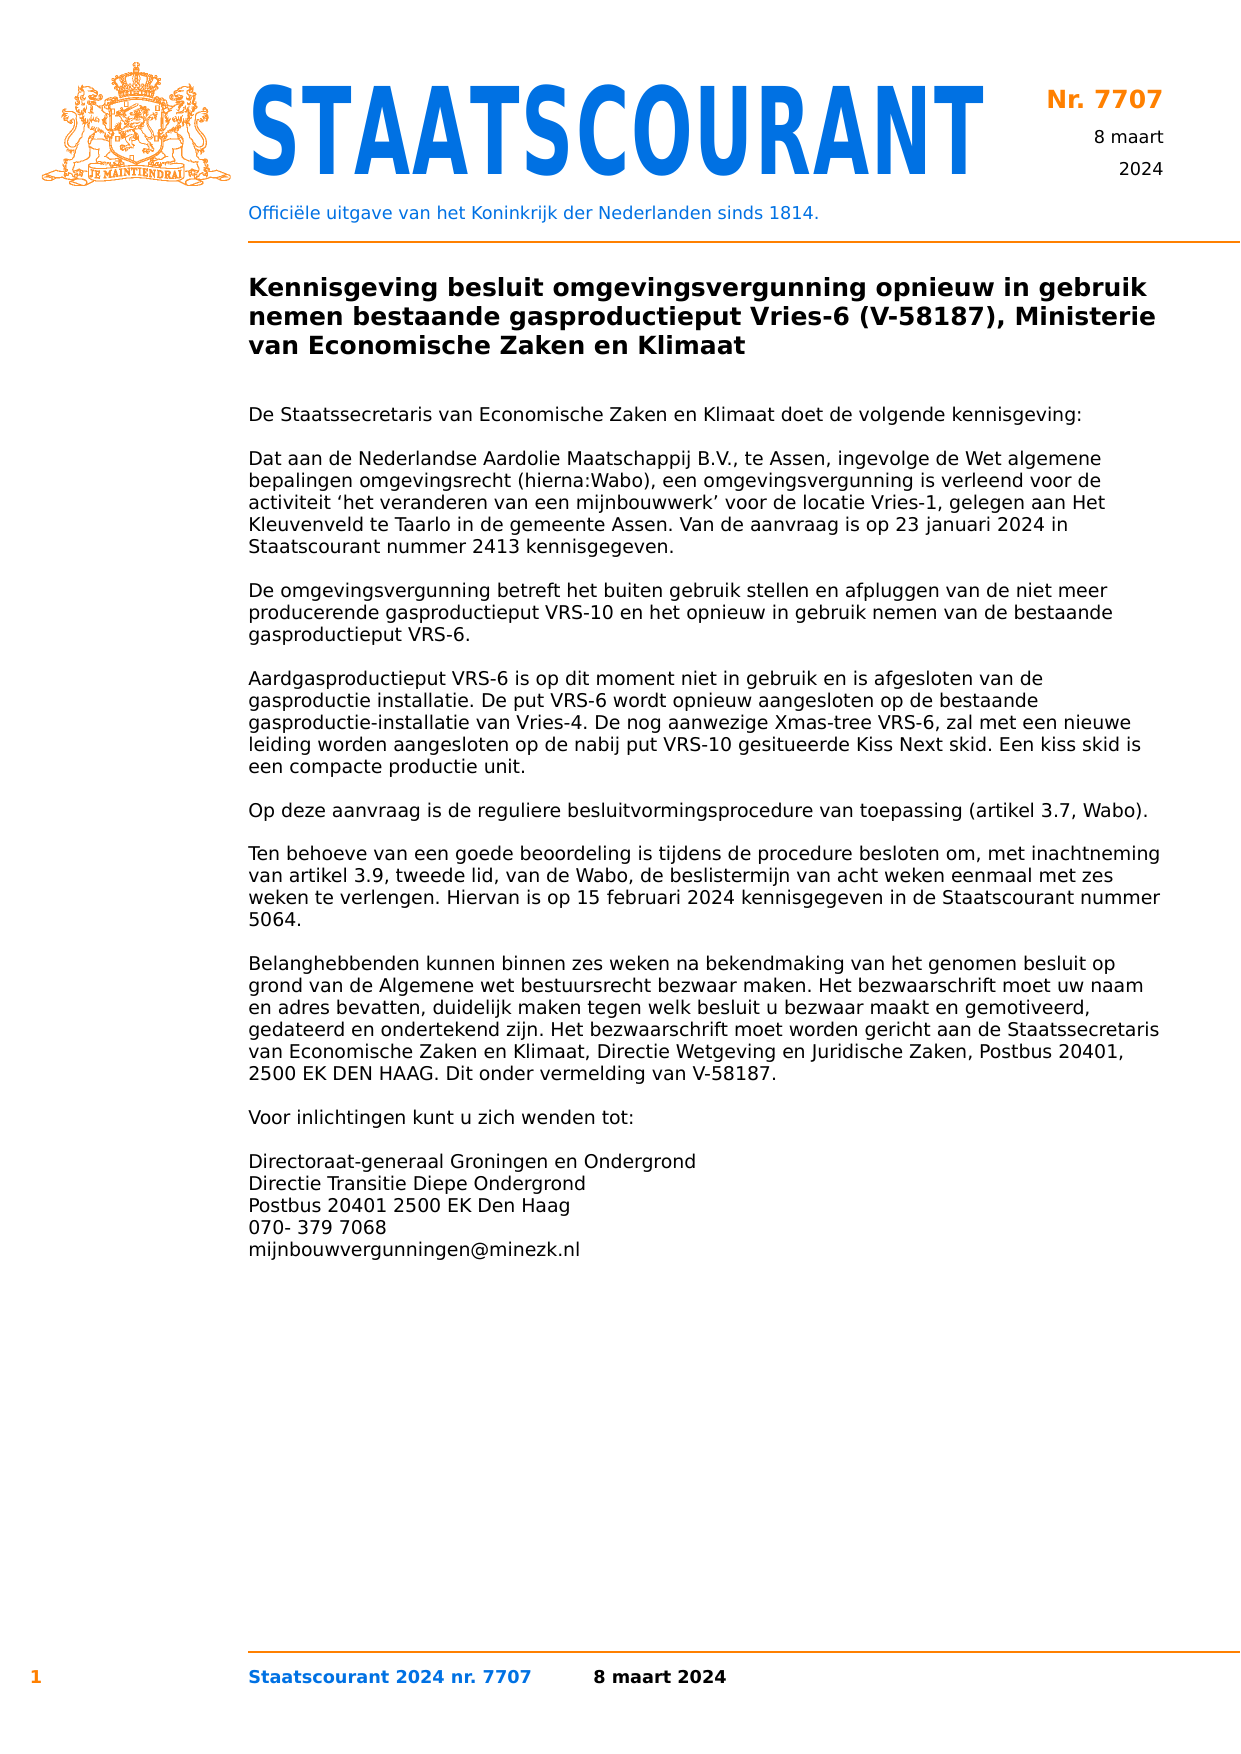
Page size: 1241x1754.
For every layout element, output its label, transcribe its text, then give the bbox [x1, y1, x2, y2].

text De omgevingsvergunning betreft het buiten gebruik stellen en afpluggen van de niet meer producerende gasproductieput VRS-10 en het opnieuw in gebruik nemen van de bestaande gasproductieput VRS-6. [248, 580, 1163, 646]
table_cell 8 maart [998, 121, 1240, 153]
table_cell 2024 [998, 153, 1240, 203]
text mijnbouwvergunningen@minezk.nl [248, 1239, 1163, 1261]
text Belanghebbenden kunnen binnen zes weken na bekendmaking van het genomen besluit op grond van de Algemene wet bestuursrecht bezwaar maken. Het bezwaarschrift moet uw naam en adres bevatten, duidelijk maken tegen welk besluit u bezwaar maakt en gemotiveerd, gedateerd en ondertekend zijn. Het bezwaarschrift moet worden gericht aan de Staatssecretaris van Economische Zaken en Klimaat, Directie Wetgeving en Juridische Zaken, Postbus 20401, 2500 EK DEN HAAG. Dit onder vermelding van V-58187. [248, 953, 1163, 1085]
text Ten behoeve van een goede beoordeling is tijdens de procedure besloten om, met inachtneming van artikel 3.9, tweede lid, van de Wabo, de beslistermijn van acht weken eenmaal met zes weken te verlengen. Hiervan is op 15 februari 2024 kennisgegeven in de Staatscourant nummer 5064. [248, 843, 1163, 931]
text Directie Transitie Diepe Ondergrond [248, 1173, 1163, 1195]
table_cell Officiële uitgave van het Koninkrijk der Nederlanden sinds 1814. [248, 203, 1240, 241]
text De Staatssecretaris van Economische Zaken en Klimaat doet de volgende kennisgeving: [248, 404, 1163, 426]
text Voor inlichtingen kunt u zich wenden tot: [248, 1107, 1163, 1129]
text Aardgasproductieput VRS-6 is op dit moment niet in gebruik en is afgesloten van de gasproductie installatie. De put VRS-6 wordt opnieuw aangesloten op de bestaande gasproductie-installatie van Vries-4. De nog aanwezige Xmas-tree VRS-6, zal met een nieuwe leiding worden aangesloten op de nabij put VRS-10 gesitueerde Kiss Next skid. Een kiss skid is een compacte productie unit. [248, 668, 1163, 778]
table_header STAATSCOURANT [248, 62, 998, 203]
subtitle Kennisgeving besluit omgevingsvergunning opnieuw in gebruik nemen bestaande gasproductieput Vries-6 (V-58187), Ministerie van Economische Zaken en Klimaat [248, 273, 1163, 361]
picture [41, 62, 231, 186]
text Directoraat-generaal Groningen en Ondergrond [248, 1151, 1163, 1173]
text 070- 379 7068 [248, 1217, 1163, 1239]
table_header [25, 62, 248, 241]
text Postbus 20401 2500 EK Den Haag [248, 1195, 1163, 1217]
text Op deze aanvraag is de reguliere besluitvormingsprocedure van toepassing (artikel 3.7, Wabo). [248, 799, 1163, 821]
table_header Nr. 7707 [998, 62, 1240, 121]
text Dat aan de Nederlandse Aardolie Maatschappij B.V., te Assen, ingevolge de Wet algemene bepalingen omgevingsrecht (hierna:Wabo), een omgevingsvergunning is verleend voor de activiteit ‘het veranderen van een mijnbouwwerk’ voor de locatie Vries-1, gelegen aan Het Kleuvenveld te Taarlo in de gemeente Assen. Van de aanvraag is op 23 januari 2024 in Staatscourant nummer 2413 kennisgegeven. [248, 448, 1163, 558]
